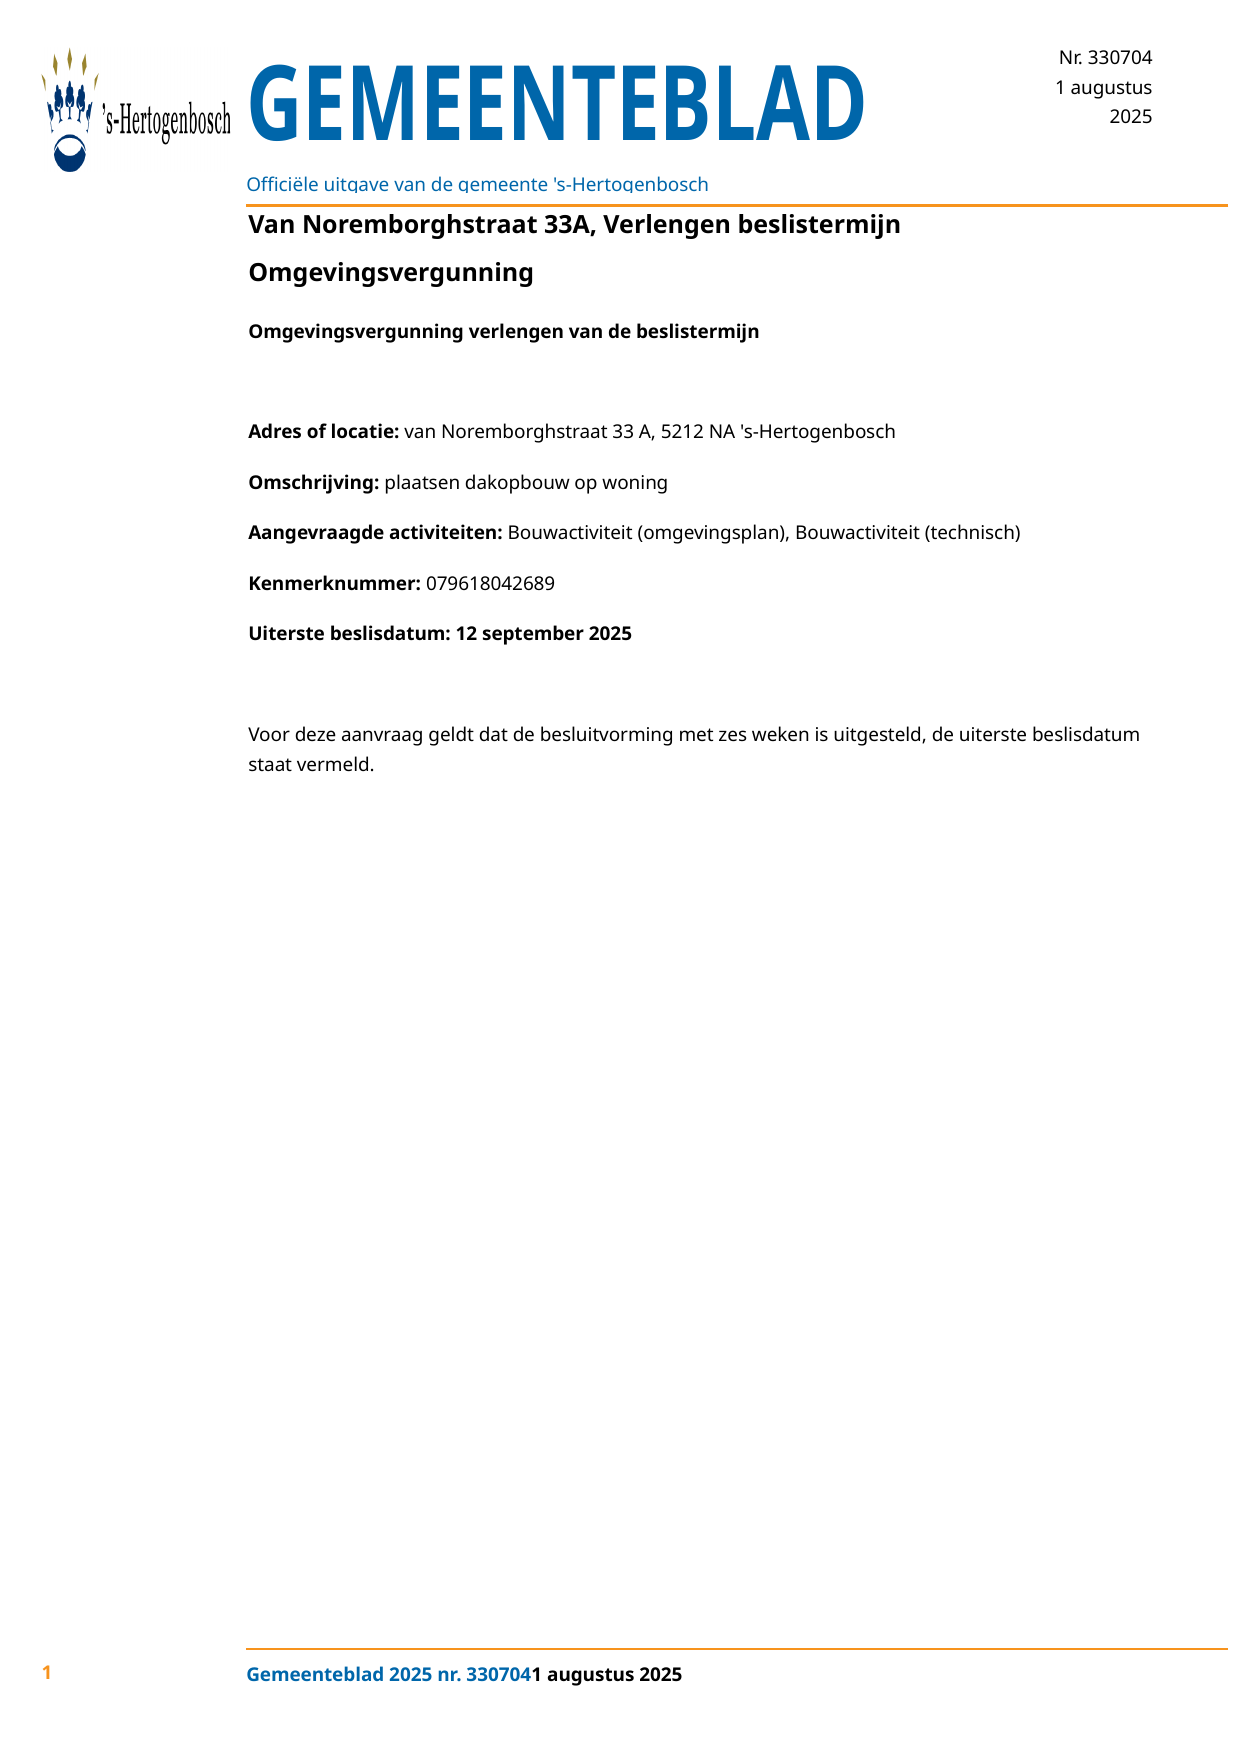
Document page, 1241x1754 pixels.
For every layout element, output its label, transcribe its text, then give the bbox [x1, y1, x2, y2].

text Omgevingsvergunning verlengen van de beslistermijn [248, 318, 1152, 344]
picture [41, 47, 231, 172]
text Kenmerknummer: 079618042689 [248, 570, 1152, 596]
text Van Noremborghstraat 33A, Verlengen beslistermijn Omgevingsvergunning [248, 207, 1152, 288]
text Aangevraagde activiteiten: Bouwactiviteit (omgevingsplan), Bouwactiviteit (technisch) [248, 519, 1152, 545]
text Voor deze aanvraag geldt dat de besluitvorming met zes weken is uitgesteld, de uiterste beslisdatum staat vermeld. [248, 721, 1152, 777]
text Omschrijving: plaatsen dakopbouw op woning [248, 469, 1152, 495]
text Uiterste beslisdatum: 12 september 2025 [248, 620, 1152, 646]
text Adres of locatie: van Noremborghstraat 33 A, 5212 NA 's-Hertogenbosch [248, 419, 1152, 444]
